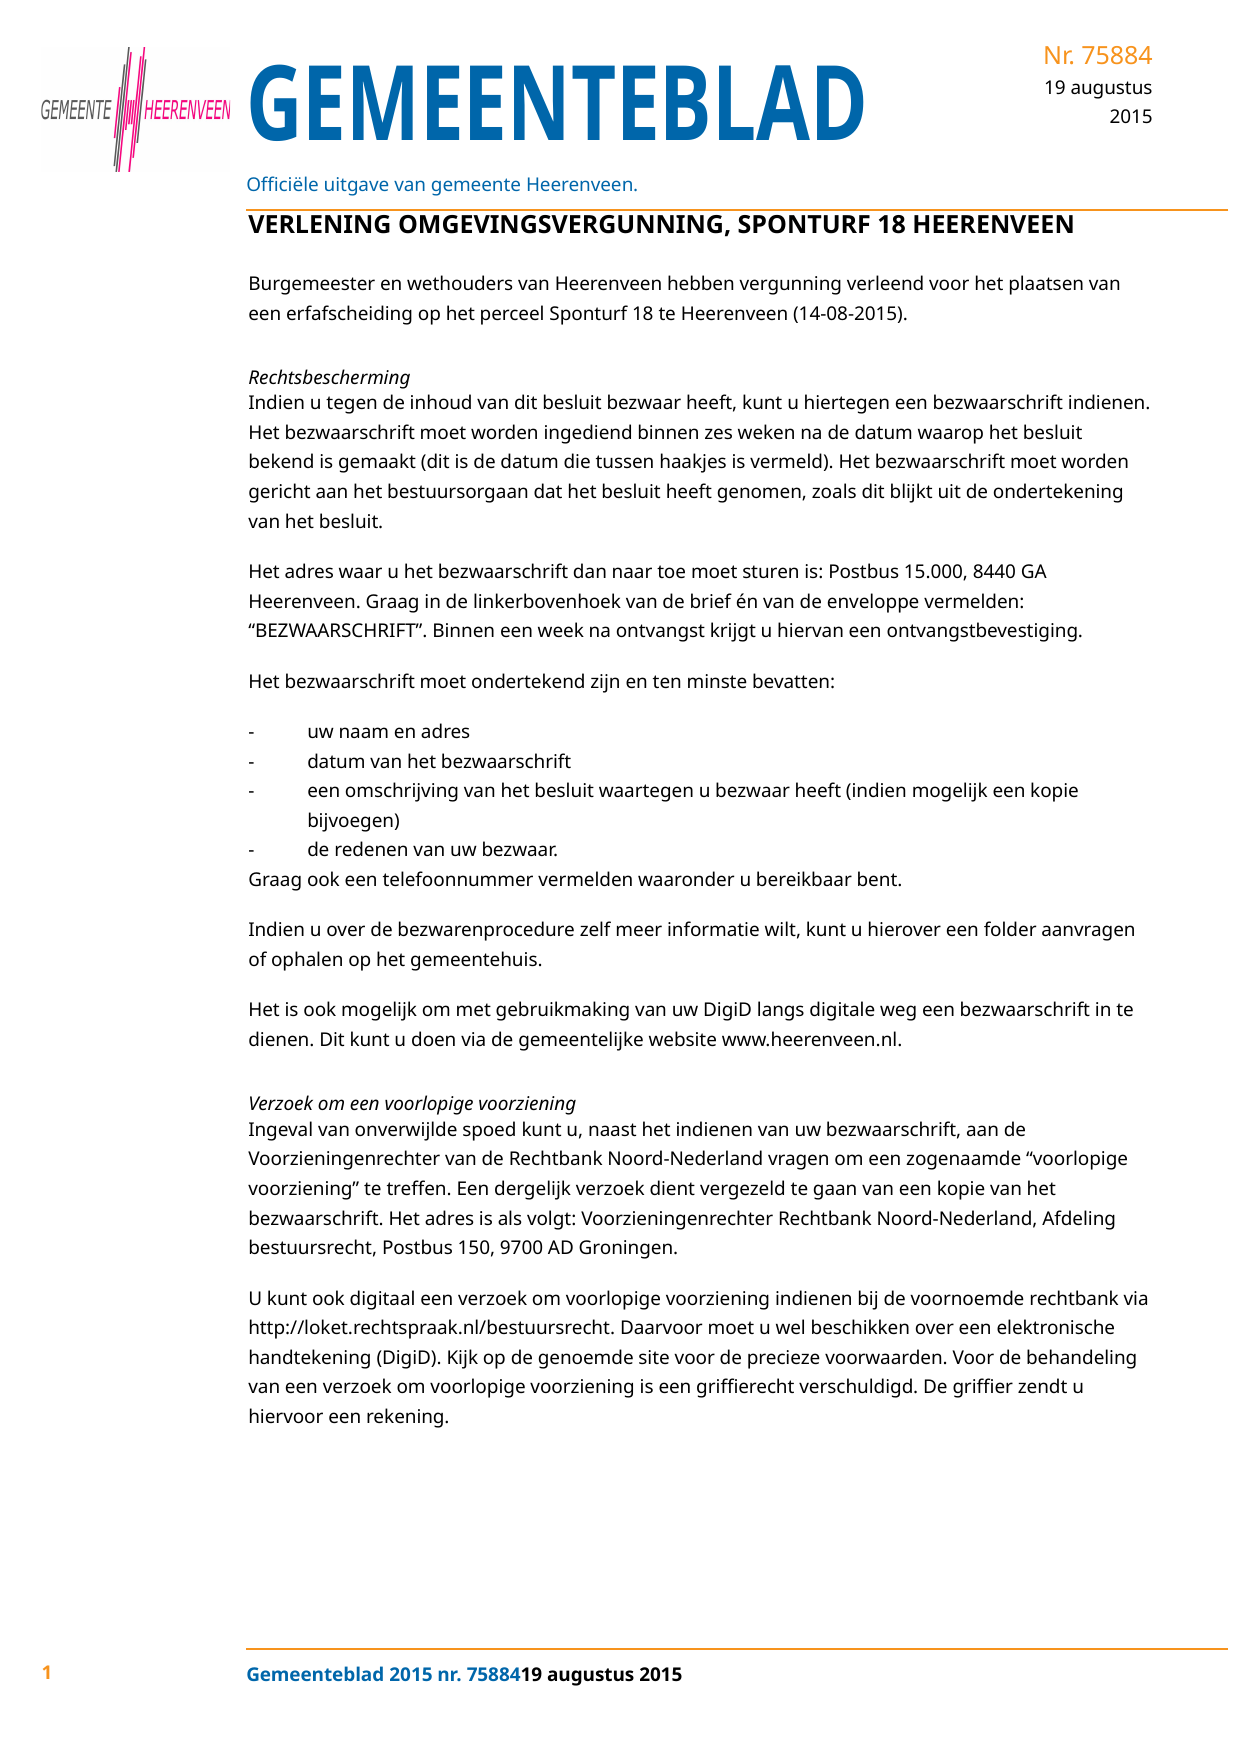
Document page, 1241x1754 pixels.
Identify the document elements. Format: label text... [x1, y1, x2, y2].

list de redenen van uw bezwaar. [248, 837, 1152, 862]
text Het bezwaarschrift moet ondertekend zijn en ten minste bevatten: [248, 668, 1152, 694]
text Ingeval van onverwijlde spoed kunt u, naast het indienen van uw bezwaarschrift, aan de Voorzieningenrechter van de Rechtbank Noord-Nederland vragen om een zogenaamde “voorlopige voorziening” te treffen. Een dergelijk verzoek dient vergezeld te gaan van een kopie van het bezwaarschrift. Het adres is als volgt: Voorzieningenrechter Rechtbank Noord-Nederland, Afdeling bestuursrecht, Postbus 150, 9700 AD Groningen. [248, 1116, 1152, 1260]
text Verzoek om een voorlopige voorziening [248, 1090, 1152, 1116]
text Het is ook mogelijk om met gebruikmaking van uw DigiD langs digitale weg een bezwaarschrift in te dienen. Dit kunt u doen via de gemeentelijke website www.heerenveen.nl. [248, 997, 1152, 1052]
text U kunt ook digitaal een verzoek om voorlopige voorziening indienen bij de voornoemde rechtbank via http://loket.rechtspraak.nl/bestuursrecht. Daarvoor moet u wel beschikken over een elektronische handtekening (DigiD). Kijk op de genoemde site voor de precieze voorwaarden. Voor de behandeling van een verzoek om voorlopige voorziening is een griffierecht verschuldigd. De griffier zendt u hiervoor een rekening. [248, 1285, 1152, 1429]
text Burgemeester en wethouders van Heerenveen hebben vergunning verleend voor het plaatsen van een erfafscheiding op het perceel Sponturf 18 te Heerenveen (14-08-2015). [248, 270, 1152, 326]
text Indien u tegen de inhoud van dit besluit bezwaar heeft, kunt u hiertegen een bezwaarschrift indienen. Het bezwaarschrift moet worden ingediend binnen zes weken na de datum waarop het besluit bekend is gemaakt (dit is de datum die tussen haakjes is vermeld). Het bezwaarschrift moet worden gericht aan het bestuursorgaan dat het besluit heeft genomen, zoals dit blijkt uit de ondertekening van het besluit. [248, 389, 1152, 534]
picture [41, 47, 231, 172]
text Het adres waar u het bezwaarschrift dan naar toe moet sturen is: Postbus 15.000, 8440 GA Heerenveen. Graag in de linkerbovenhoek van de brief én van de enveloppe vermelden: “BEZWAARSCHRIFT”. Binnen een week na ontvangst krijgt u hiervan een ontvangstbevestiging. [248, 558, 1152, 643]
text Indien u over de bezwarenprocedure zelf meer informatie wilt, kunt u hierover een folder aanvragen of ophalen op het gemeentehuis. [248, 917, 1152, 972]
list uw naam en adres [248, 718, 1152, 744]
text Graag ook een telefoonnummer vermelden waaronder u bereikbaar bent. [248, 866, 1152, 892]
text Rechtsbescherming [248, 364, 1152, 389]
list een omschrijving van het besluit waartegen u bezwaar heeft (indien mogelijk een kopie bijvoegen) [248, 777, 1152, 833]
text VERLENING OMGEVINGSVERGUNNING, SPONTURF 18 HEERENVEEN [248, 211, 1152, 241]
list datum van het bezwaarschrift [248, 748, 1152, 774]
